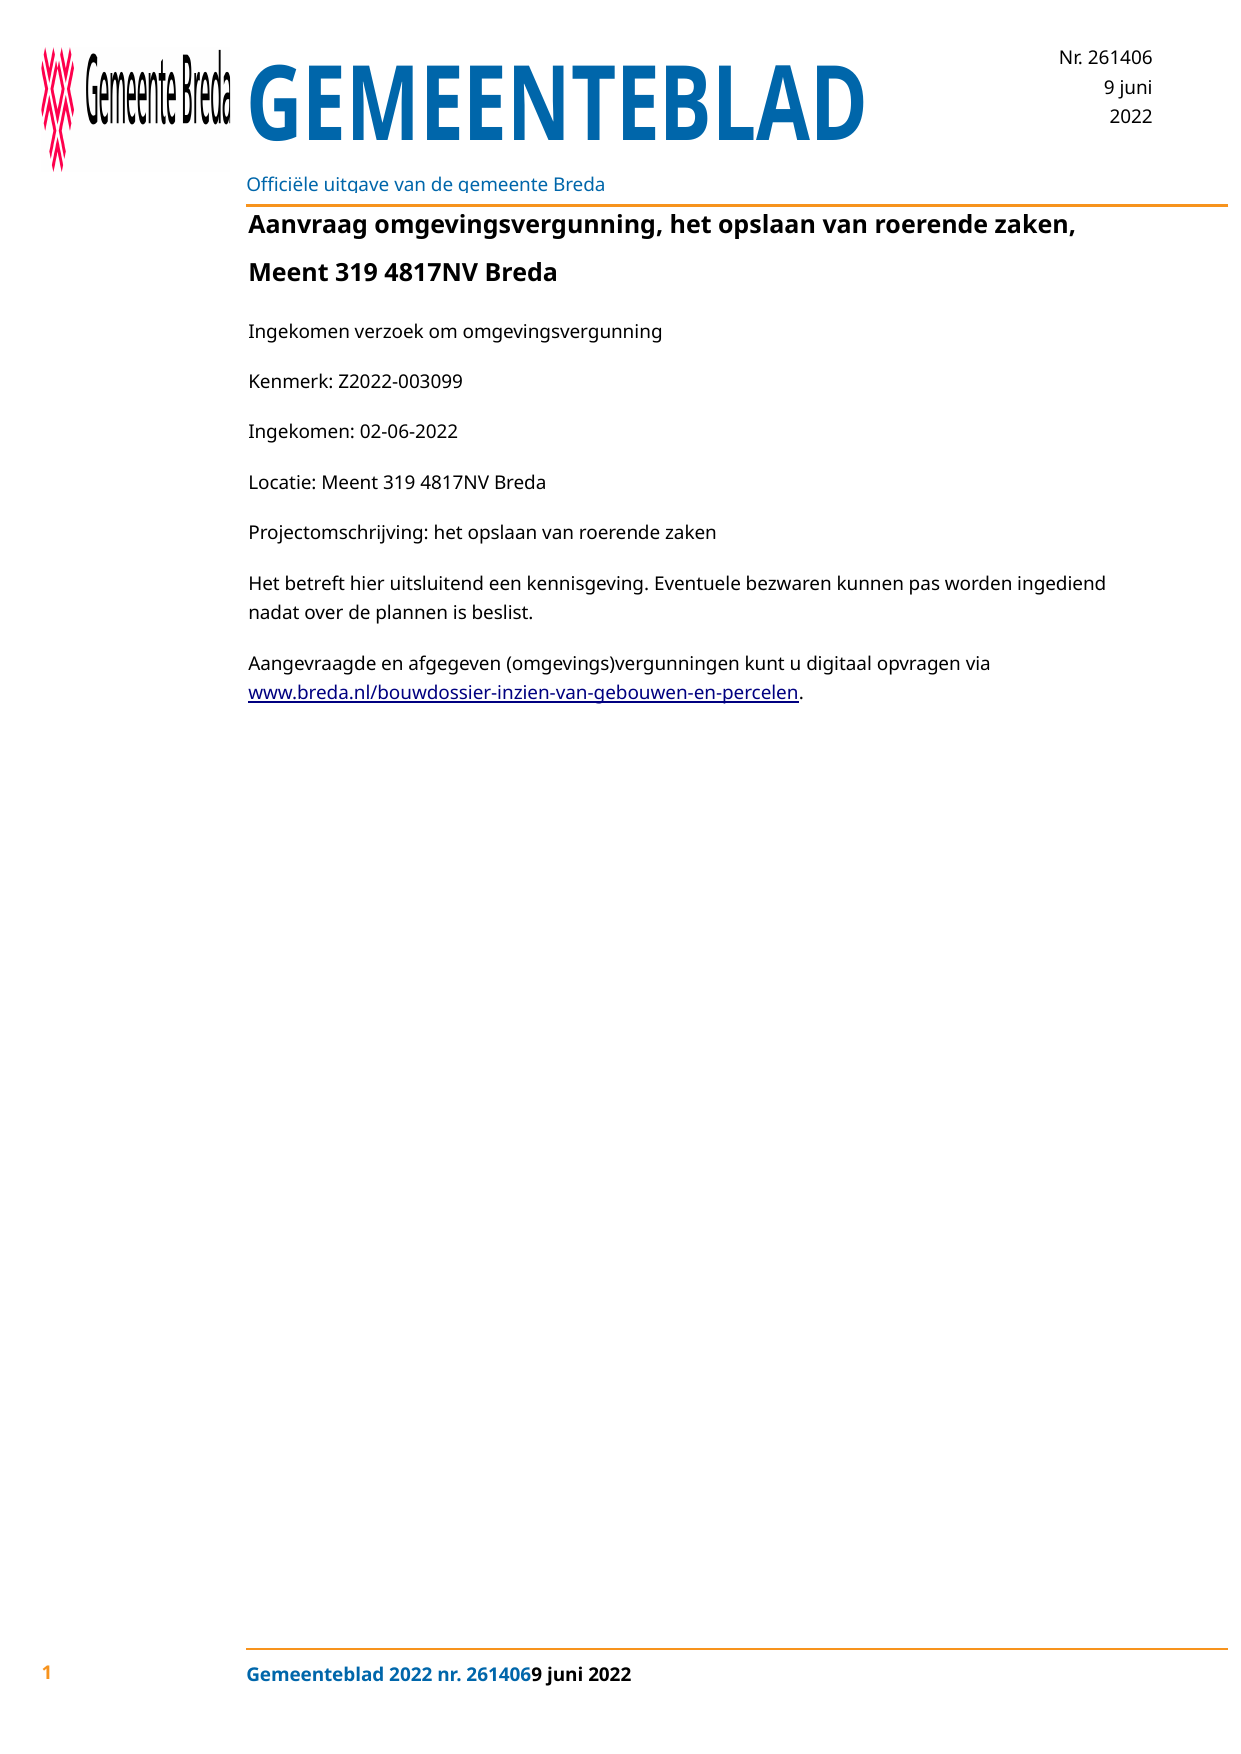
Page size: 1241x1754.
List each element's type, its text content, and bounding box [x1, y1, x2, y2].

text Locatie: Meent 319 4817NV Breda [248, 469, 1152, 495]
picture [41, 47, 231, 172]
text Aangevraagde en afgegeven (omgevings)vergunningen kunt u digitaal opvragen via www.breda.nl/bouwdossier-inzien-van-gebouwen-en-percelen. [248, 650, 1152, 705]
text Projectomschrijving: het opslaan van roerende zaken [248, 519, 1152, 545]
text Ingekomen: 02-06-2022 [248, 419, 1152, 444]
text Ingekomen verzoek om omgevingsvergunning [248, 318, 1152, 344]
text Kenmerk: Z2022-003099 [248, 368, 1152, 394]
text Aanvraag omgevingsvergunning, het opslaan van roerende zaken, Meent 319 4817NV Breda [248, 207, 1152, 288]
text Het betreft hier uitsluitend een kennisgeving. Eventuele bezwaren kunnen pas worden ingediend nadat over de plannen is beslist. [248, 570, 1152, 625]
